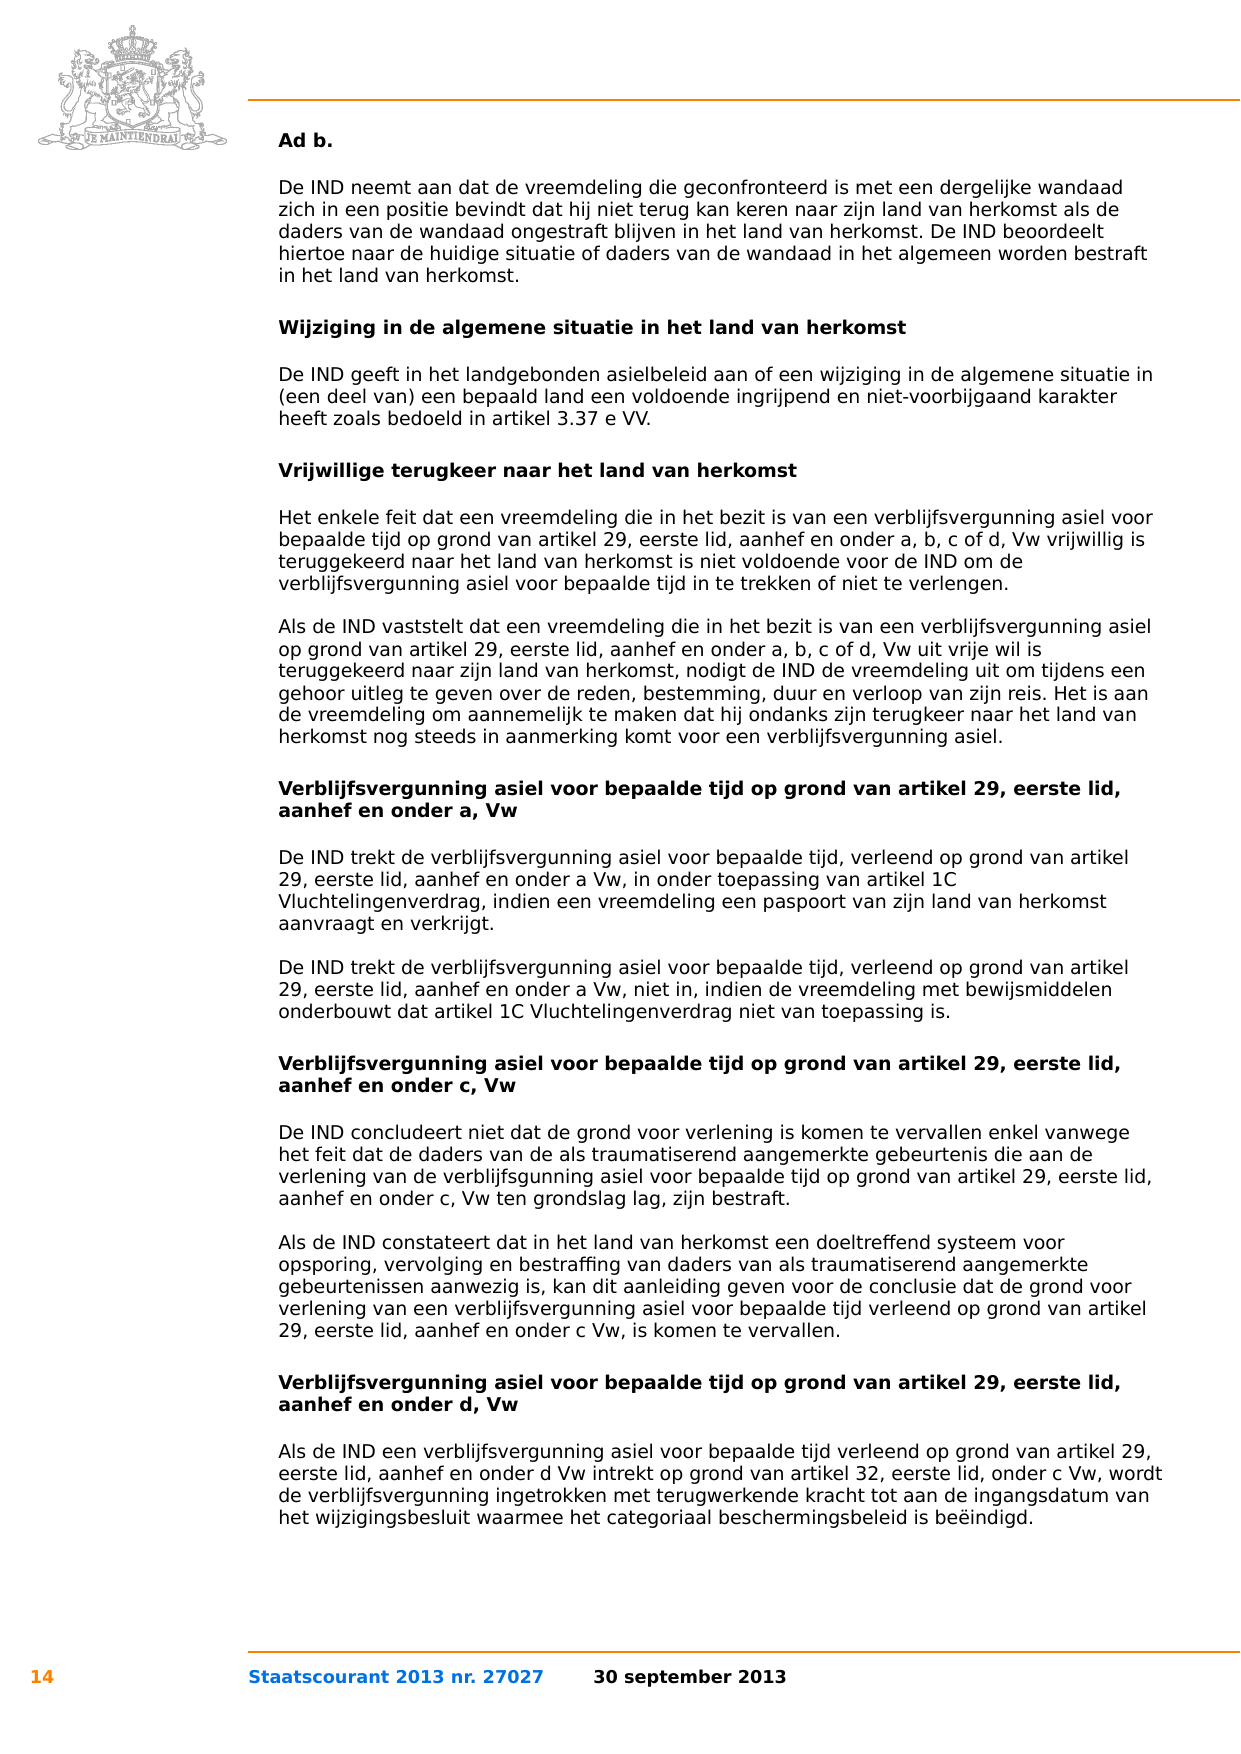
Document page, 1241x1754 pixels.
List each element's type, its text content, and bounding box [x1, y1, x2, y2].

text Als de IND een verblijfsvergunning asiel voor bepaalde tijd verleend op grond van artikel 29, eerste lid, aanhef en onder d Vw intrekt op grond van artikel 32, eerste lid, onder c Vw, wordt de verblijfsvergunning ingetrokken met terugwerkende kracht tot aan de ingangsdatum van het wijzigingsbesluit waarmee het categoriaal beschermingsbeleid is beëindigd. [278, 1441, 1163, 1528]
subtitle Verblijfsvergunning asiel voor bepaalde tijd op grond van artikel 29, eerste lid, aanhef en onder c, Vw [278, 1053, 1163, 1097]
text De IND neemt aan dat de vreemdeling die geconfronteerd is met een dergelijke wandaad zich in een positie bevindt dat hij niet terug kan keren naar zijn land van herkomst als de daders van de wandaad ongestraft blijven in het land van herkomst. De IND beoordeelt hiertoe naar de huidige situatie of daders van de wandaad in het algemeen worden bestraft in het land van herkomst. [278, 177, 1163, 287]
text De IND concludeert niet dat de grond voor verlening is komen te vervallen enkel vanwege het feit dat de daders van de als traumatiserend aangemerkte gebeurtenis die aan de verlening van de verblijfsgunning asiel voor bepaalde tijd op grond van artikel 29, eerste lid, aanhef en onder c, Vw ten grondslag lag, zijn bestraft. [278, 1122, 1163, 1210]
subtitle Verblijfsvergunning asiel voor bepaalde tijd op grond van artikel 29, eerste lid, aanhef en onder d, Vw [278, 1372, 1163, 1416]
subtitle Ad b. [278, 130, 1163, 152]
text Als de IND vaststelt dat een vreemdeling die in het bezit is van een verblijfsvergunning asiel op grond van artikel 29, eerste lid, aanhef en onder a, b, c of d, Vw uit vrije wil is teruggekeerd naar zijn land van herkomst, nodigt de IND de vreemdeling uit om tijdens een gehoor uitleg te geven over de reden, bestemming, duur en verloop van zijn reis. Het is aan de vreemdeling om aannemelijk te maken dat hij ondanks zijn terugkeer naar het land van herkomst nog steeds in aanmerking komt voor een verblijfsvergunning asiel. [278, 616, 1163, 748]
text De IND trekt de verblijfsvergunning asiel voor bepaalde tijd, verleend op grond van artikel 29, eerste lid, aanhef en onder a Vw, niet in, indien de vreemdeling met bewijsmiddelen onderbouwt dat artikel 1C Vluchtelingenverdrag niet van toepassing is. [278, 957, 1163, 1023]
subtitle Vrijwillige terugkeer naar het land van herkomst [278, 460, 1163, 482]
text De IND geeft in het landgebonden asielbeleid aan of een wijziging in de algemene situatie in (een deel van) een bepaald land een voldoende ingrijpend en niet-voorbijgaand karakter heeft zoals bedoeld in artikel 3.37 e VV. [278, 364, 1163, 430]
picture [38, 25, 227, 150]
subtitle Verblijfsvergunning asiel voor bepaalde tijd op grond van artikel 29, eerste lid, aanhef en onder a, Vw [278, 778, 1163, 822]
text Als de IND constateert dat in het land van herkomst een doeltreffend systeem voor opsporing, vervolging en bestraffing van daders van als traumatiserend aangemerkte gebeurtenissen aanwezig is, kan dit aanleiding geven voor de conclusie dat de grond voor verlening van een verblijfsvergunning asiel voor bepaalde tijd verleend op grond van artikel 29, eerste lid, aanhef en onder c Vw, is komen te vervallen. [278, 1232, 1163, 1342]
text Het enkele feit dat een vreemdeling die in het bezit is van een verblijfsvergunning asiel voor bepaalde tijd op grond van artikel 29, eerste lid, aanhef en onder a, b, c of d, Vw vrijwillig is teruggekeerd naar het land van herkomst is niet voldoende voor de IND om de verblijfsvergunning asiel voor bepaalde tijd in te trekken of niet te verlengen. [278, 507, 1163, 594]
subtitle Wijziging in de algemene situatie in het land van herkomst [278, 317, 1163, 339]
text De IND trekt de verblijfsvergunning asiel voor bepaalde tijd, verleend op grond van artikel 29, eerste lid, aanhef en onder a Vw, in onder toepassing van artikel 1C Vluchtelingenverdrag, indien een vreemdeling een paspoort van zijn land van herkomst aanvraagt en verkrijgt. [278, 847, 1163, 935]
